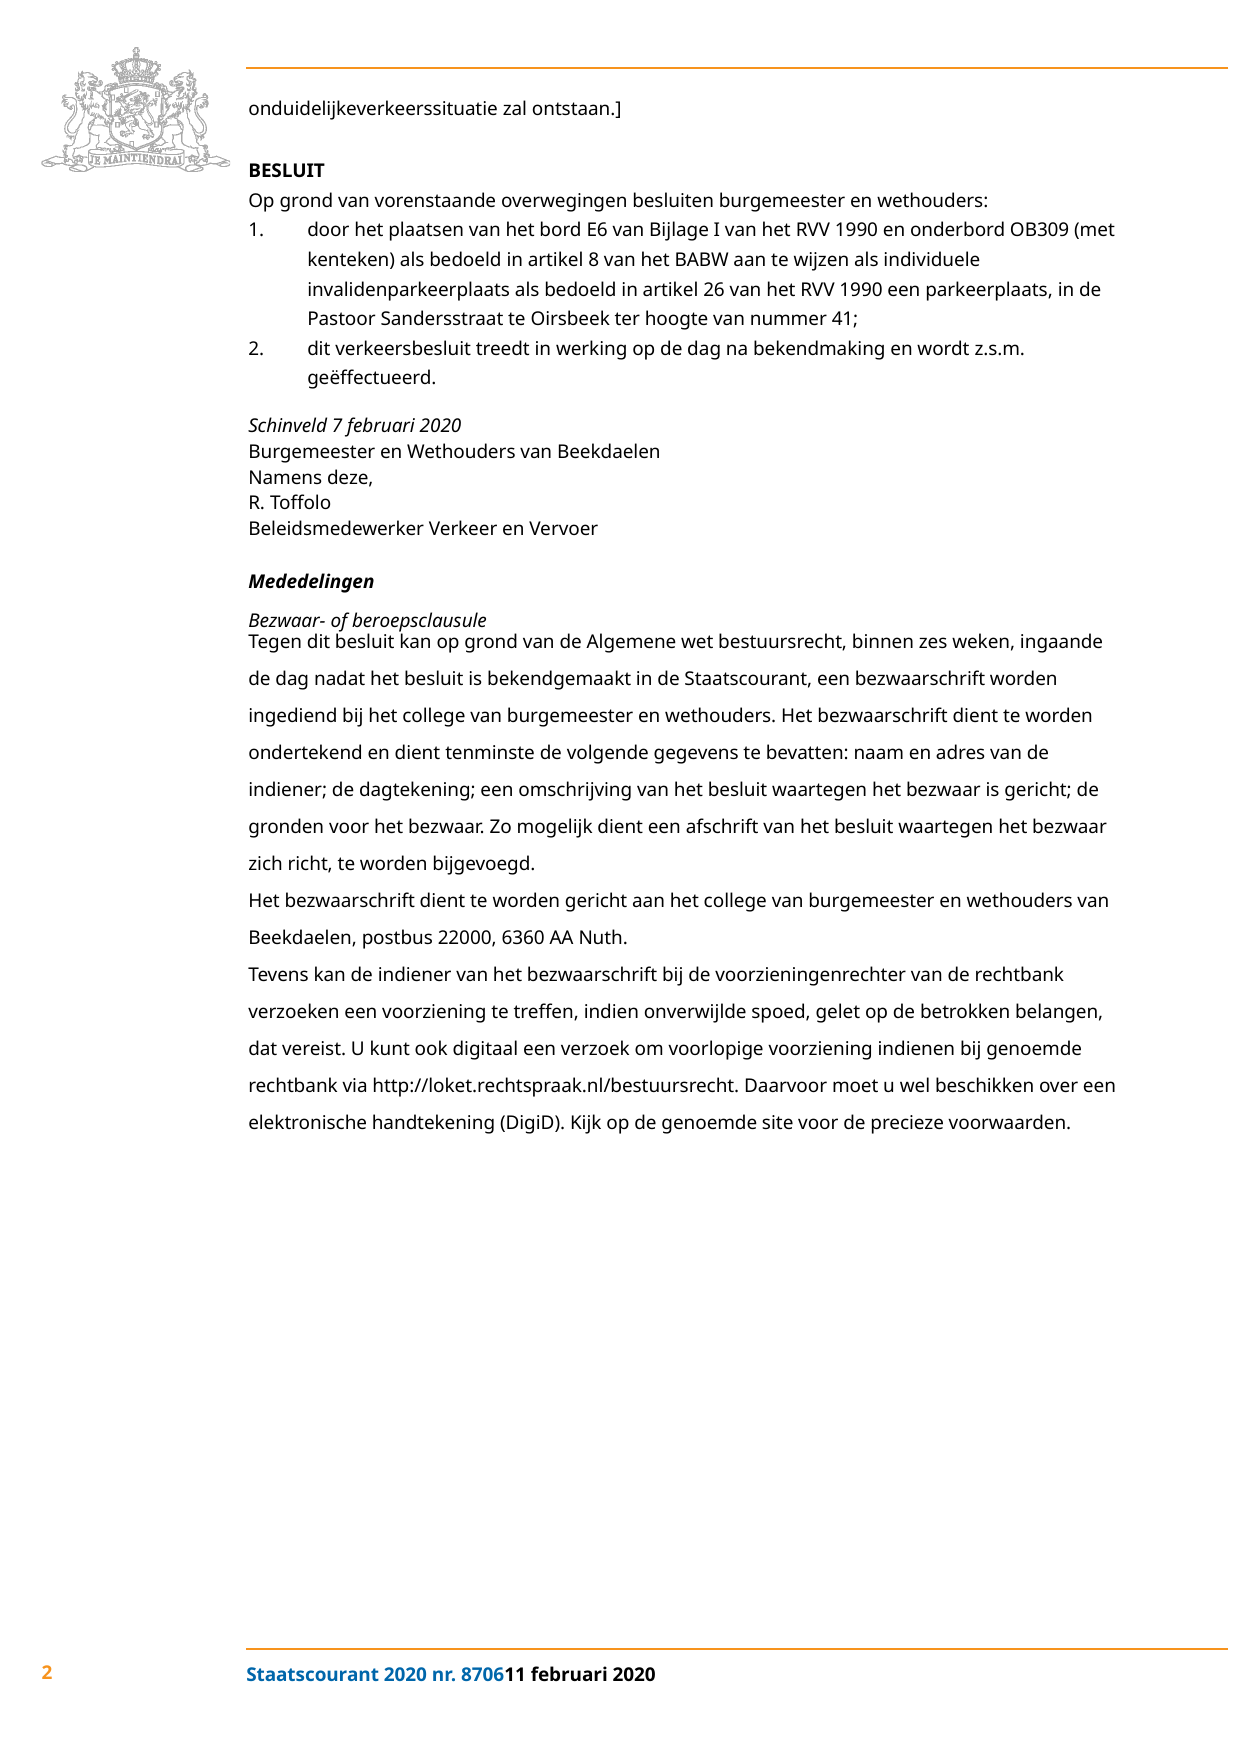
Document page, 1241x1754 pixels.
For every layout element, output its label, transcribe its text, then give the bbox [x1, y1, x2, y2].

text elektronische handtekening (DigiD). Kijk op de genoemde site voor de precieze voorwaarden. [248, 1114, 1152, 1133]
text Het bezwaarschrift dient te worden gericht aan het college van burgemeester en wethouders van [248, 892, 1152, 911]
picture [41, 47, 231, 172]
text de dag nadat het besluit is bekendgemaakt in de Staatscourant, een bezwaarschrift worden [248, 670, 1152, 689]
text Burgemeester en Wethouders van Beekdaelen [248, 438, 1152, 464]
text Mededelingen [248, 568, 1152, 594]
text gronden voor het bezwaar. Zo mogelijk dient een afschrift van het besluit waartegen het bezwaar [248, 818, 1152, 837]
text ingediend bij het college van burgemeester en wethouders. Het bezwaarschrift dient te worden [248, 707, 1152, 726]
text zich richt, te worden bijgevoegd. [248, 855, 1152, 874]
text Schinveld 7 februari 2020 [248, 412, 1152, 438]
text Namens deze, [248, 464, 1152, 489]
text ondertekend en dient tenminste de volgende gegevens te bevatten: naam en adres van de [248, 744, 1152, 763]
text Op grond van vorenstaande overwegingen besluiten burgemeester en wethouders: [248, 187, 1152, 213]
text BESLUIT [248, 157, 1152, 183]
text rechtbank via http://loket.rechtspraak.nl/bestuursrecht. Daarvoor moet u wel beschikken over een [248, 1077, 1152, 1096]
text Beleidsmedewerker Verkeer en Vervoer [248, 515, 1152, 541]
text Tegen dit besluit kan op grond van de Algemene wet bestuursrecht, binnen zes weken, ingaande [248, 633, 1152, 652]
text Beekdaelen, postbus 22000, 6360 AA Nuth. [248, 929, 1152, 948]
text Tevens kan de indiener van het bezwaarschrift bij de voorzieningenrechter van de rechtbank [248, 966, 1152, 985]
text dat vereist. U kunt ook digitaal een verzoek om voorlopige voorziening indienen bij genoemde [248, 1040, 1152, 1059]
text onduidelijkeverkeerssituatie zal ontstaan.] [248, 95, 1152, 121]
text verzoeken een voorziening te treffen, indien onverwijlde spoed, gelet op de betrokken belangen, [248, 1003, 1152, 1022]
text R. Toffolo [248, 489, 1152, 515]
text Bezwaar- of beroepsclausule [248, 607, 1152, 633]
list door het plaatsen van het bord E6 van Bijlage I van het RVV 1990 en onderbord OB309 (met kenteken) als bedoeld in artikel 8 van het BABW aan te wijzen als individuele invalidenparkeerplaats als bedoeld in artikel 26 van het RVV 1990 een parkeerplaats, in de Pastoor Sandersstraat te Oirsbeek ter hoogte van nummer 41; [248, 217, 1152, 331]
text indiener; de dagtekening; een omschrijving van het besluit waartegen het bezwaar is gericht; de [248, 781, 1152, 800]
list dit verkeersbesluit treedt in werking op de dag na bekendmaking en wordt z.s.m. geëffectueerd. [248, 335, 1152, 390]
